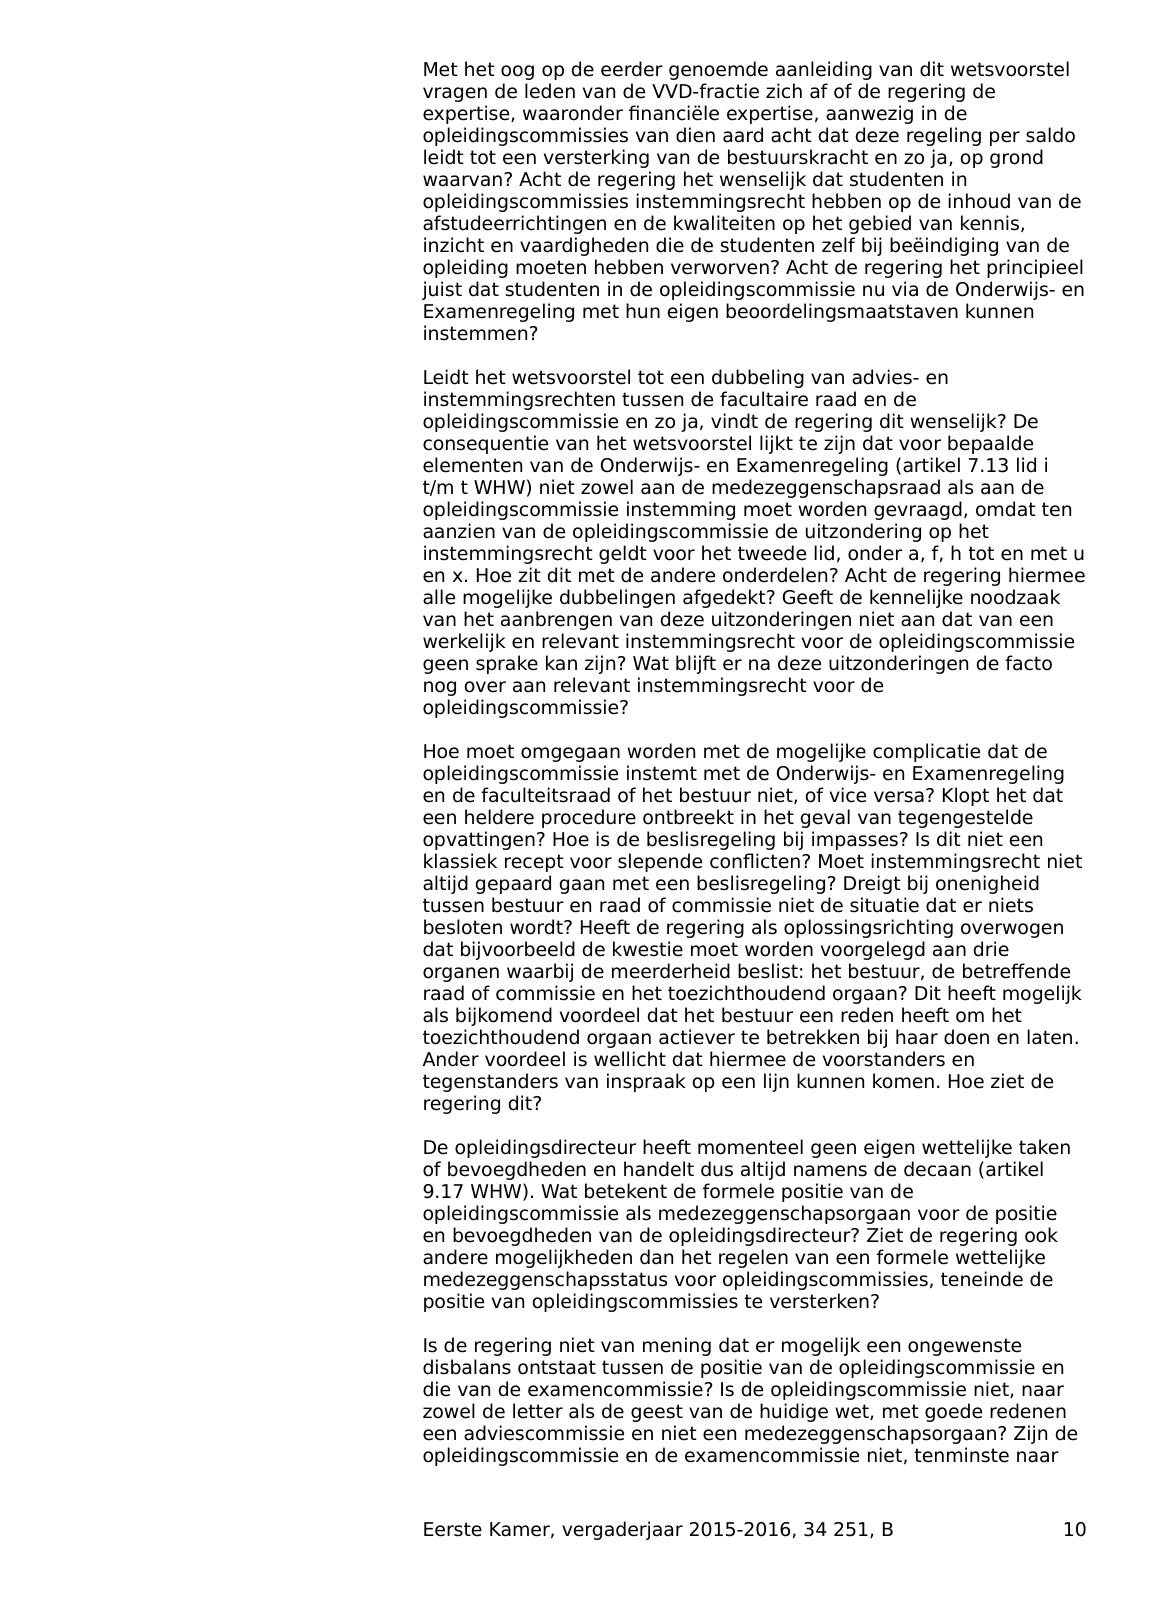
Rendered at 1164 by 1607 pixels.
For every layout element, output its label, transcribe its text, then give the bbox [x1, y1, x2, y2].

text Is de regering niet van mening dat er mogelijk een ongewenste disbalans ontstaat tussen de positie van de opleidingscommissie en die van de examencommissie? Is de opleidingscommissie niet, naar zowel de letter als de geest van de huidige wet, met goede redenen een adviescommissie en niet een medezeggenschapsorgaan? Zijn de opleidingscommissie en de examencommissie niet, tenminste naar [422, 1335, 1087, 1467]
text De opleidingsdirecteur heeft momenteel geen eigen wettelijke taken of bevoegdheden en handelt dus altijd namens de decaan (artikel 9.17 WHW). Wat betekent de formele positie van de opleidingscommissie als medezeggenschapsorgaan voor de positie en bevoegdheden van de opleidingsdirecteur? Ziet de regering ook andere mogelijkheden dan het regelen van een formele wettelijke medezeggenschapsstatus voor opleidingscommissies, teneinde de positie van opleidingscommissies te versterken? [422, 1137, 1087, 1312]
text Met het oog op de eerder genoemde aanleiding van dit wetsvoorstel vragen de leden van de VVD-fractie zich af of de regering de expertise, waaronder financiële expertise, aanwezig in de opleidingscommissies van dien aard acht dat deze regeling per saldo leidt tot een versterking van de bestuurskracht en zo ja, op grond waarvan? Acht de regering het wenselijk dat studenten in opleidingscommissies instemmingsrecht hebben op de inhoud van de afstudeerrichtingen en de kwaliteiten op het gebied van kennis, inzicht en vaardigheden die de studenten zelf bij beëindiging van de opleiding moeten hebben verworven? Acht de regering het principieel juist dat studenten in de opleidingscommissie nu via de Onderwijs- en Examenregeling met hun eigen beoordelingsmaatstaven kunnen instemmen? [422, 59, 1087, 345]
text Hoe moet omgegaan worden met de mogelijke complicatie dat de opleidingscommissie instemt met de Onderwijs- en Examenregeling en de faculteitsraad of het bestuur niet, of vice versa? Klopt het dat een heldere procedure ontbreekt in het geval van tegengestelde opvattingen? Hoe is de beslisregeling bij impasses? Is dit niet een klassiek recept voor slepende conflicten? Moet instemmingsrecht niet altijd gepaard gaan met een beslisregeling? Dreigt bij onenigheid tussen bestuur en raad of commissie niet de situatie dat er niets besloten wordt? Heeft de regering als oplossingsrichting overwogen dat bijvoorbeeld de kwestie moet worden voorgelegd aan drie organen waarbij de meerderheid beslist: het bestuur, de betreffende raad of commissie en het toezichthoudend orgaan? Dit heeft mogelijk als bijkomend voordeel dat het bestuur een reden heeft om het toezichthoudend orgaan actiever te betrekken bij haar doen en laten. Ander voordeel is wellicht dat hiermee de voorstanders en tegenstanders van inspraak op een lijn kunnen komen. Hoe ziet de regering dit? [422, 741, 1087, 1114]
text Leidt het wetsvoorstel tot een dubbeling van advies- en instemmingsrechten tussen de facultaire raad en de opleidingscommissie en zo ja, vindt de regering dit wenselijk? De consequentie van het wetsvoorstel lijkt te zijn dat voor bepaalde elementen van de Onderwijs- en Examenregeling (artikel 7.13 lid i t/m t WHW) niet zowel aan de medezeggenschapsraad als aan de opleidingscommissie instemming moet worden gevraagd, omdat ten aanzien van de opleidingscommissie de uitzondering op het instemmingsrecht geldt voor het tweede lid, onder a, f, h tot en met u en x. Hoe zit dit met de andere onderdelen? Acht de regering hiermee alle mogelijke dubbelingen afgedekt? Geeft de kennelijke noodzaak van het aanbrengen van deze uitzonderingen niet aan dat van een werkelijk en relevant instemmingsrecht voor de opleidingscommissie geen sprake kan zijn? Wat blijft er na deze uitzonderingen de facto nog over aan relevant instemmingsrecht voor de opleidingscommissie? [422, 367, 1087, 719]
